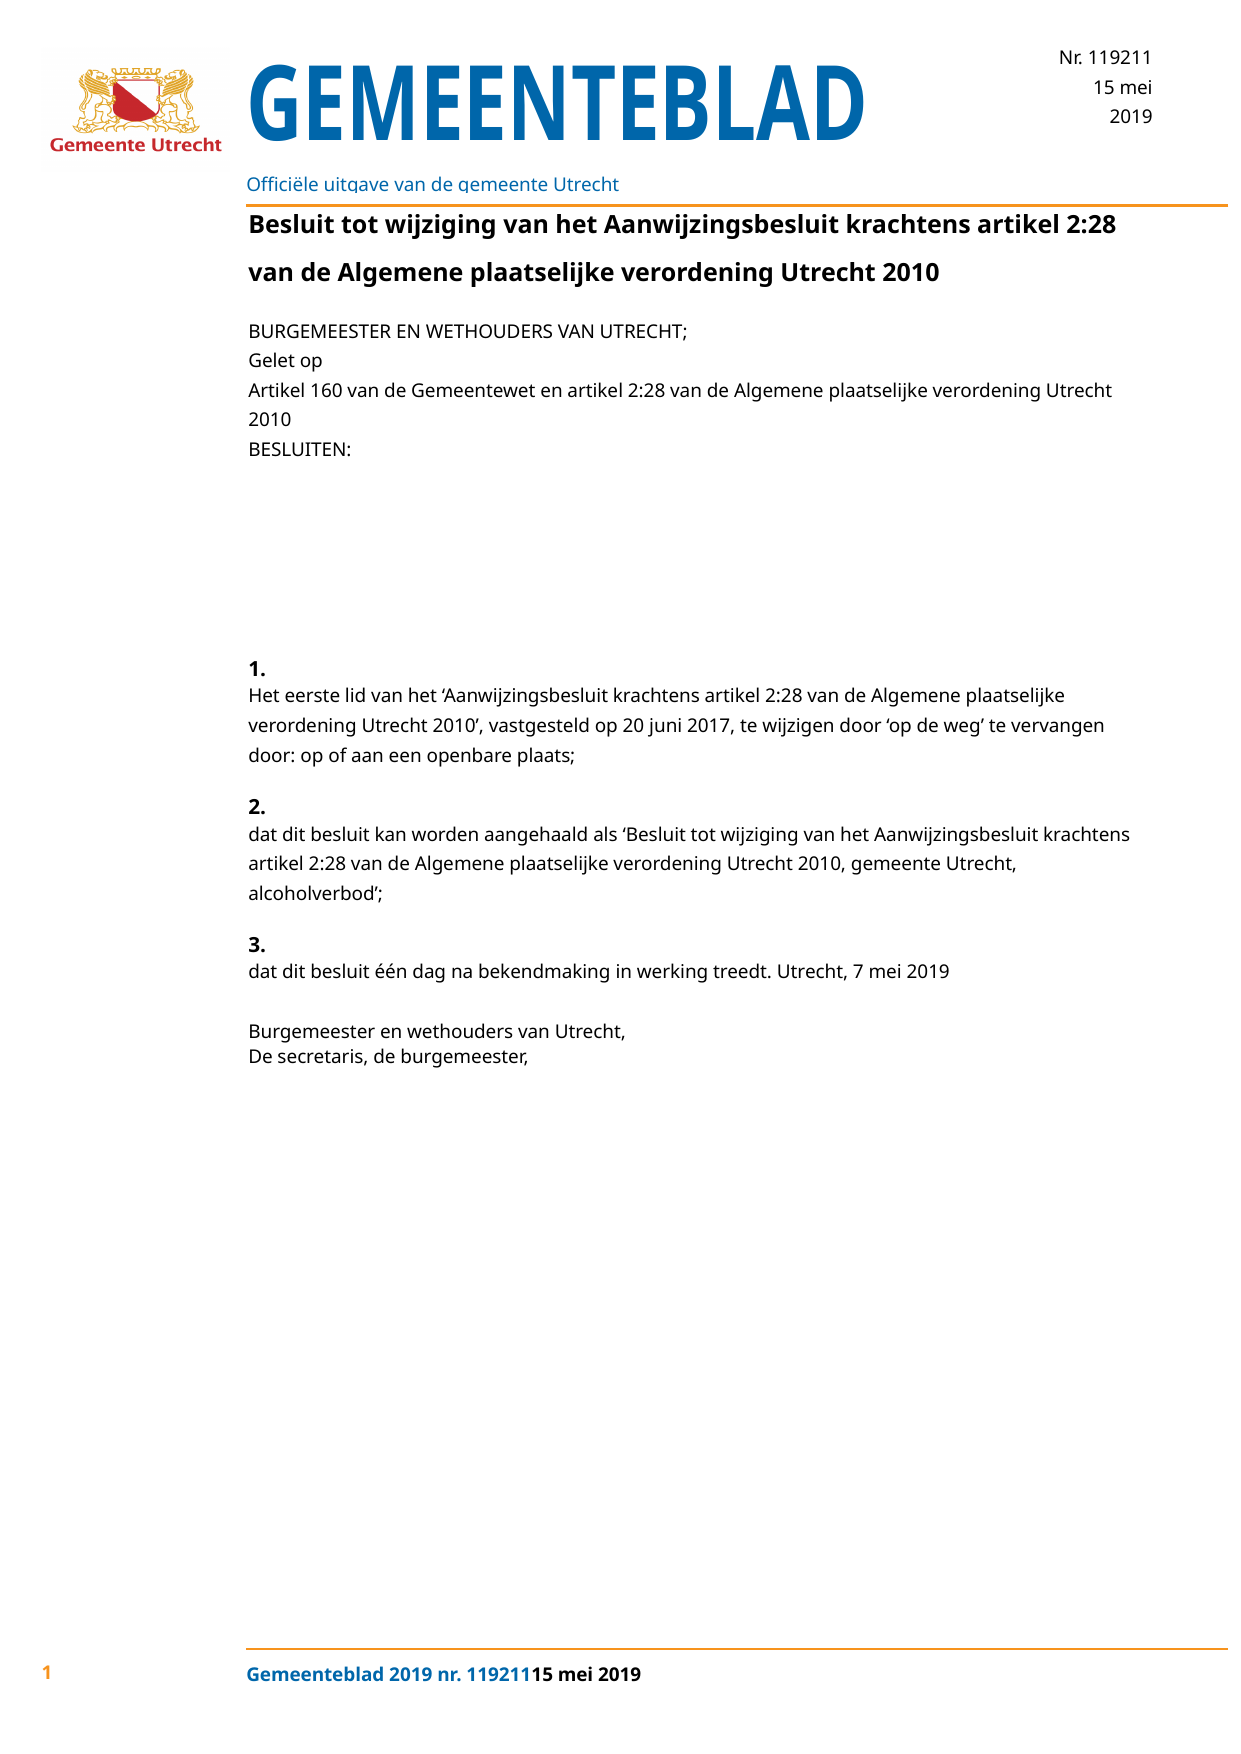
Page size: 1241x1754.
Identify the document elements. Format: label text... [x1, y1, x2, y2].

text dat dit besluit kan worden aangehaald als ‘Besluit tot wijziging van het Aanwijzingsbesluit krachtens artikel 2:28 van de Algemene plaatselijke verordening Utrecht 2010, gemeente Utrecht, alcoholverbod’; [248, 821, 1152, 906]
text Artikel 160 van de Gemeentewet en artikel 2:28 van de Algemene plaatselijke verordening Utrecht 2010 [248, 377, 1152, 432]
text 2. [248, 792, 1152, 821]
text De secretaris, de burgemeester, [248, 1044, 1152, 1069]
text 1. [248, 654, 1152, 683]
text 3. [248, 930, 1152, 959]
text Besluit tot wijziging van het Aanwijzingsbesluit krachtens artikel 2:28 van de Algemene plaatselijke verordening Utrecht 2010 [248, 207, 1152, 288]
text BESLUITEN: [248, 436, 1152, 462]
text Gelet op [248, 347, 1152, 373]
text BURGEMEESTER EN WETHOUDERS VAN UTRECHT; [248, 318, 1152, 344]
text dat dit besluit één dag na bekendmaking in werking treedt. Utrecht, 7 mei 2019 [248, 959, 1152, 984]
text Het eerste lid van het ‘Aanwijzingsbesluit krachtens artikel 2:28 van de Algemene plaatselijke verordening Utrecht 2010’, vastgesteld op 20 juni 2017, te wijzigen door ‘op de weg’ te vervangen door: op of aan een openbare plaats; [248, 683, 1152, 768]
text Burgemeester en wethouders van Utrecht, [248, 1018, 1152, 1044]
picture [41, 47, 231, 172]
